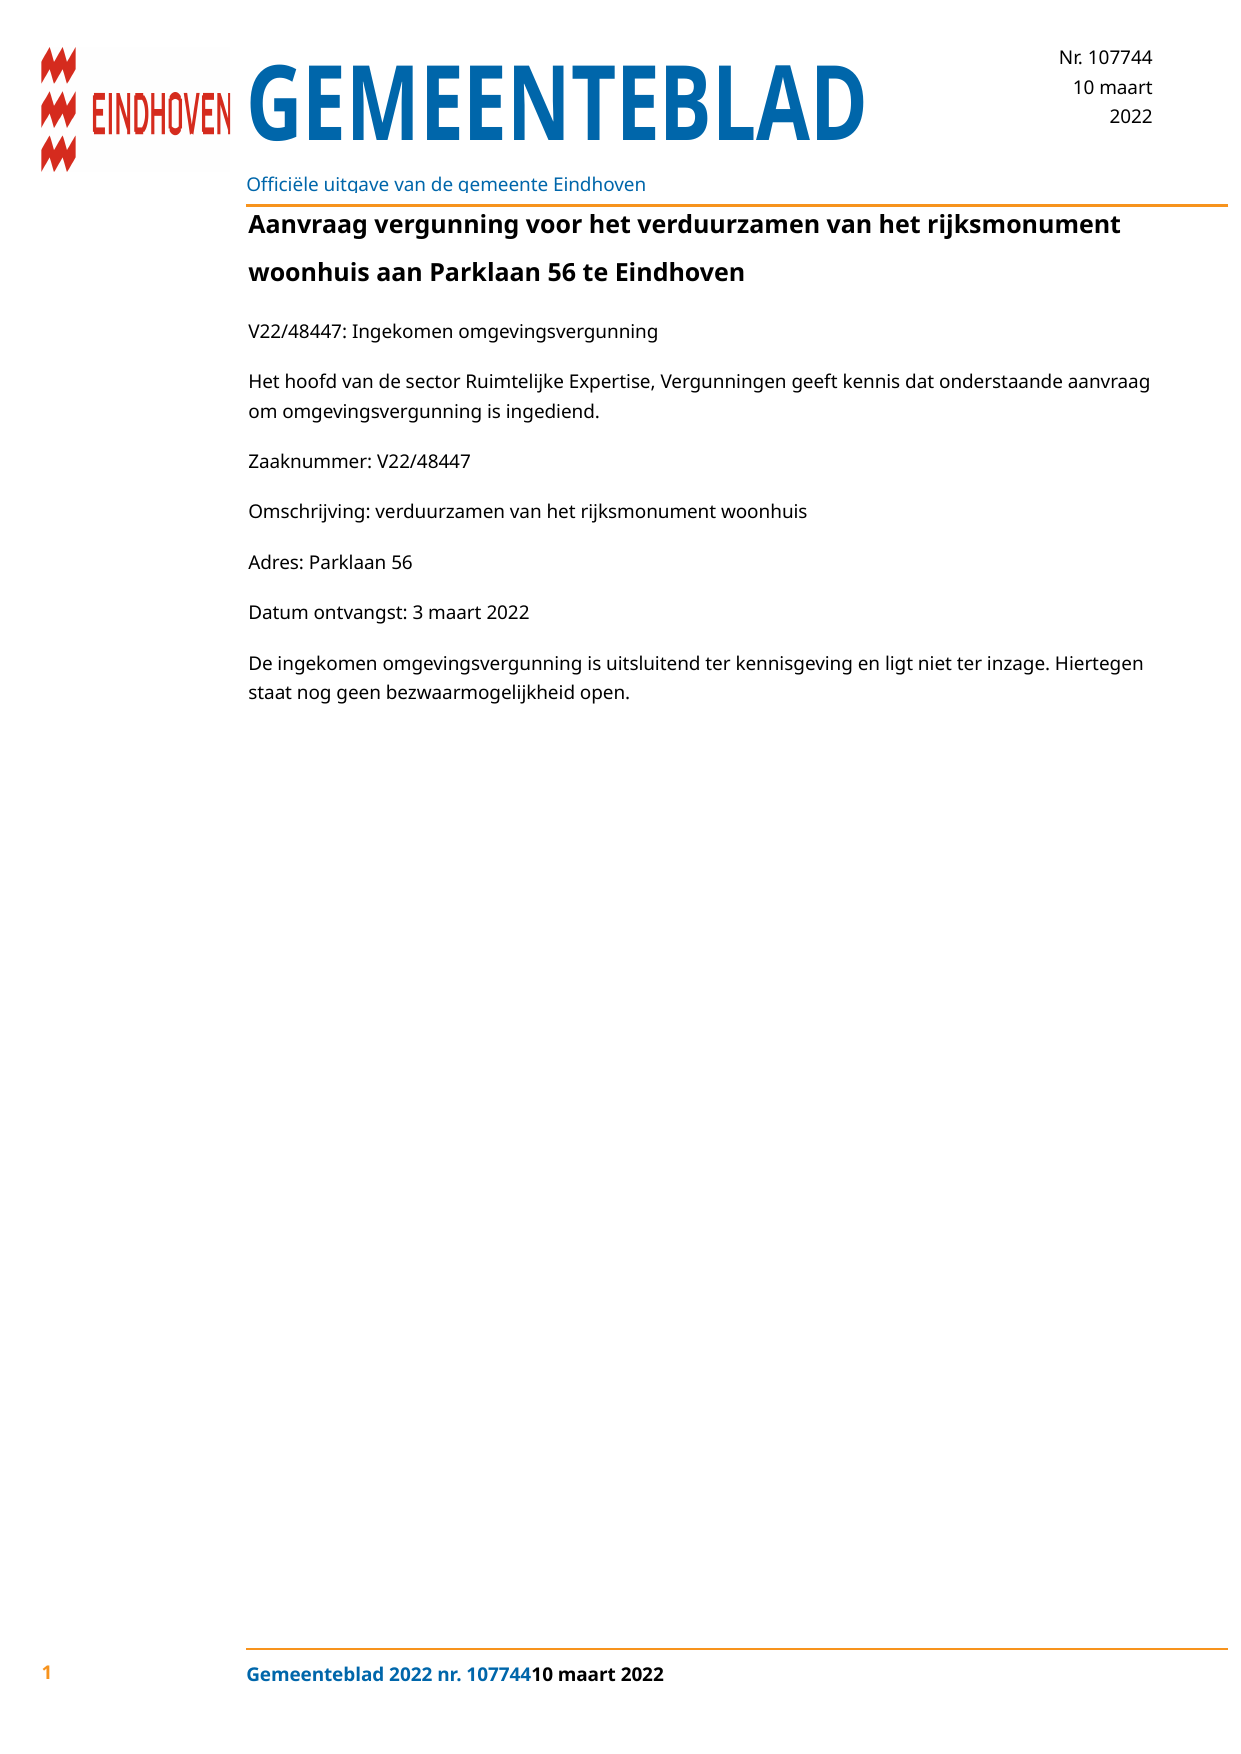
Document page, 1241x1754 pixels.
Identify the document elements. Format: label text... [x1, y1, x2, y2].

text Zaaknummer: V22/48447 [248, 448, 1152, 474]
picture [41, 47, 231, 172]
text Datum ontvangst: 3 maart 2022 [248, 599, 1152, 625]
text Aanvraag vergunning voor het verduurzamen van het rijksmonument woonhuis aan Parklaan 56 te Eindhoven [248, 207, 1152, 288]
text De ingekomen omgevingsvergunning is uitsluitend ter kennisgeving en ligt niet ter inzage. Hiertegen staat nog geen bezwaarmogelijkheid open. [248, 650, 1152, 705]
text Adres: Parklaan 56 [248, 549, 1152, 575]
text Omschrijving: verduurzamen van het rijksmonument woonhuis [248, 499, 1152, 524]
text V22/48447: Ingekomen omgevingsvergunning [248, 318, 1152, 344]
text Het hoofd van de sector Ruimtelijke Expertise, Vergunningen geeft kennis dat onderstaande aanvraag om omgevingsvergunning is ingediend. [248, 368, 1152, 424]
